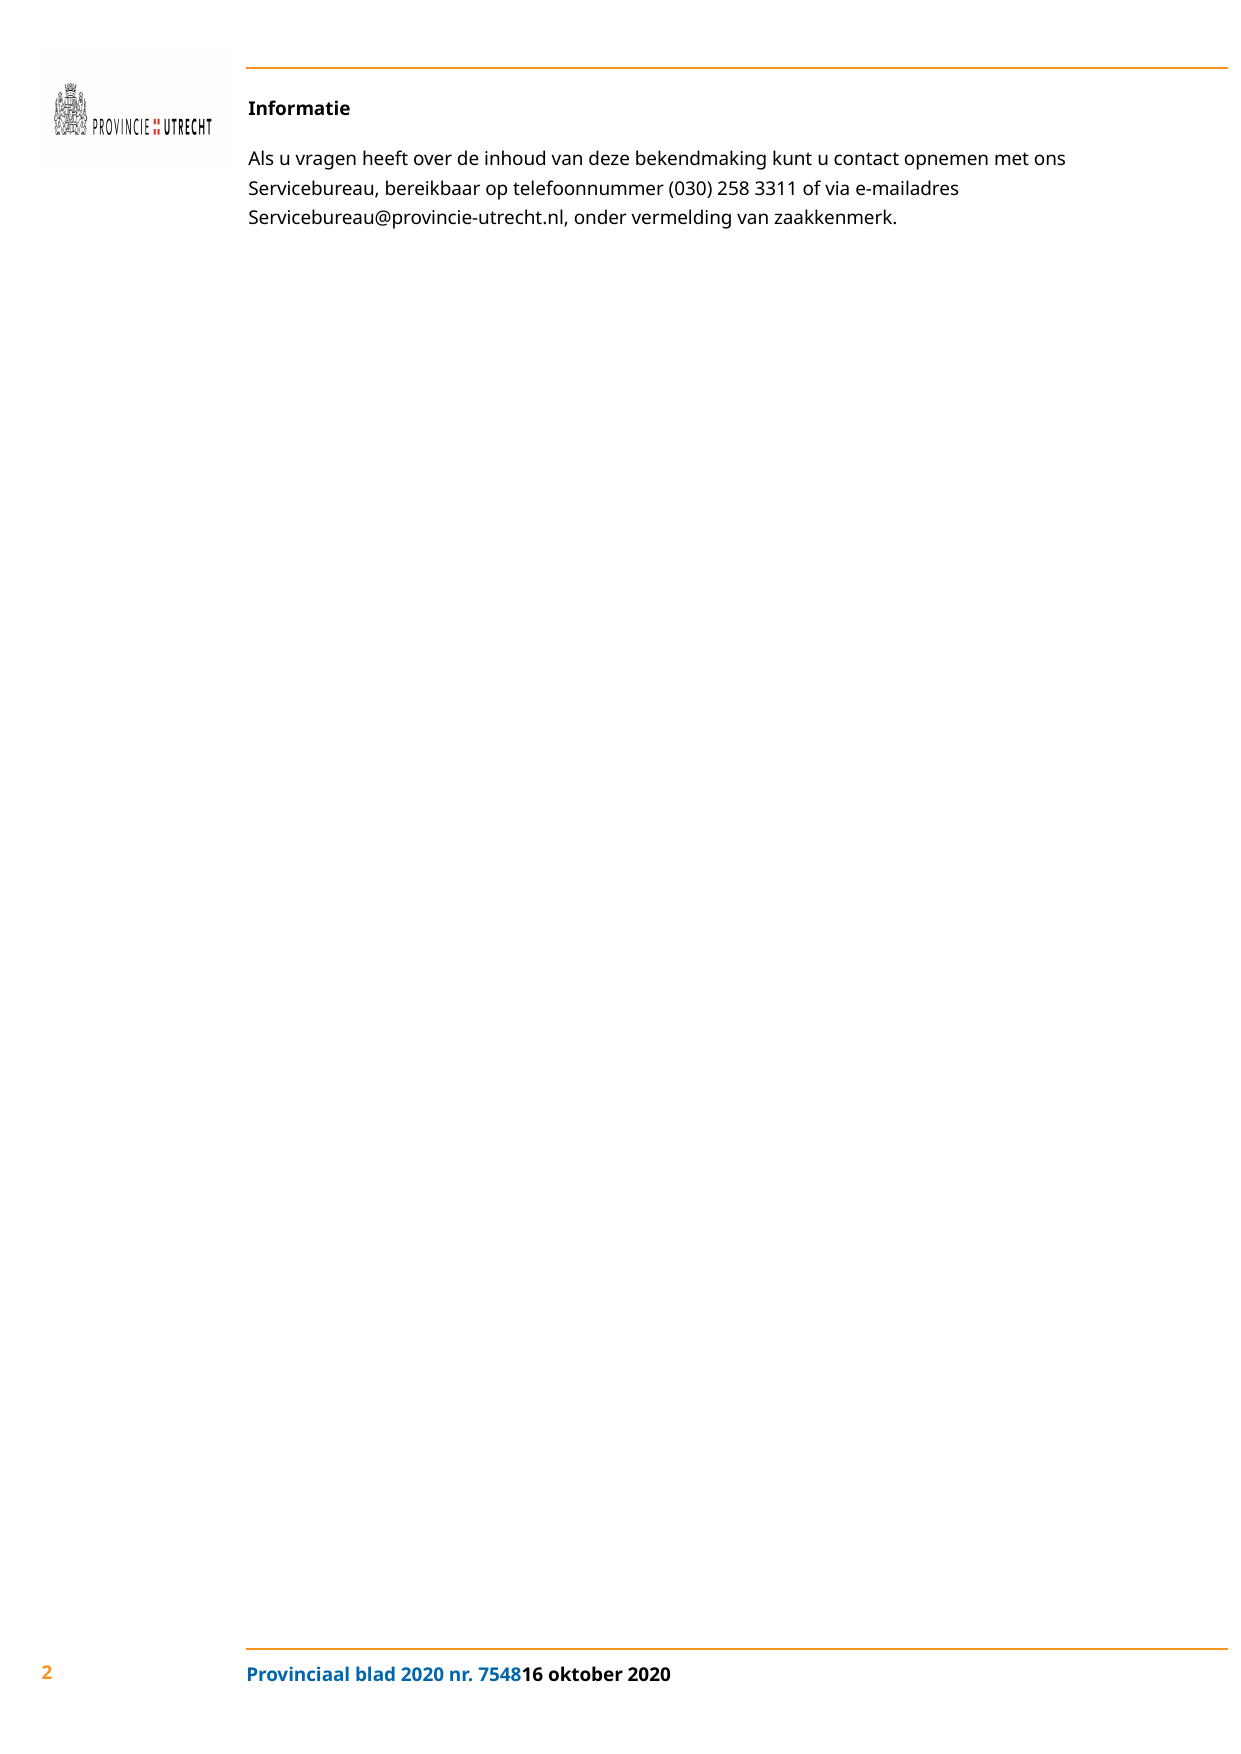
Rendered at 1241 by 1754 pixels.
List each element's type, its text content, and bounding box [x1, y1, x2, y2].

picture [41, 47, 231, 172]
text Als u vragen heeft over de inhoud van deze bekendmaking kunt u contact opnemen met ons Servicebureau, bereikbaar op telefoonnummer (030) 258 3311 of via e-mailadres Servicebureau@provincie-utrecht.nl, onder vermelding van zaakkenmerk. [248, 145, 1152, 230]
text Informatie [248, 95, 1152, 121]
